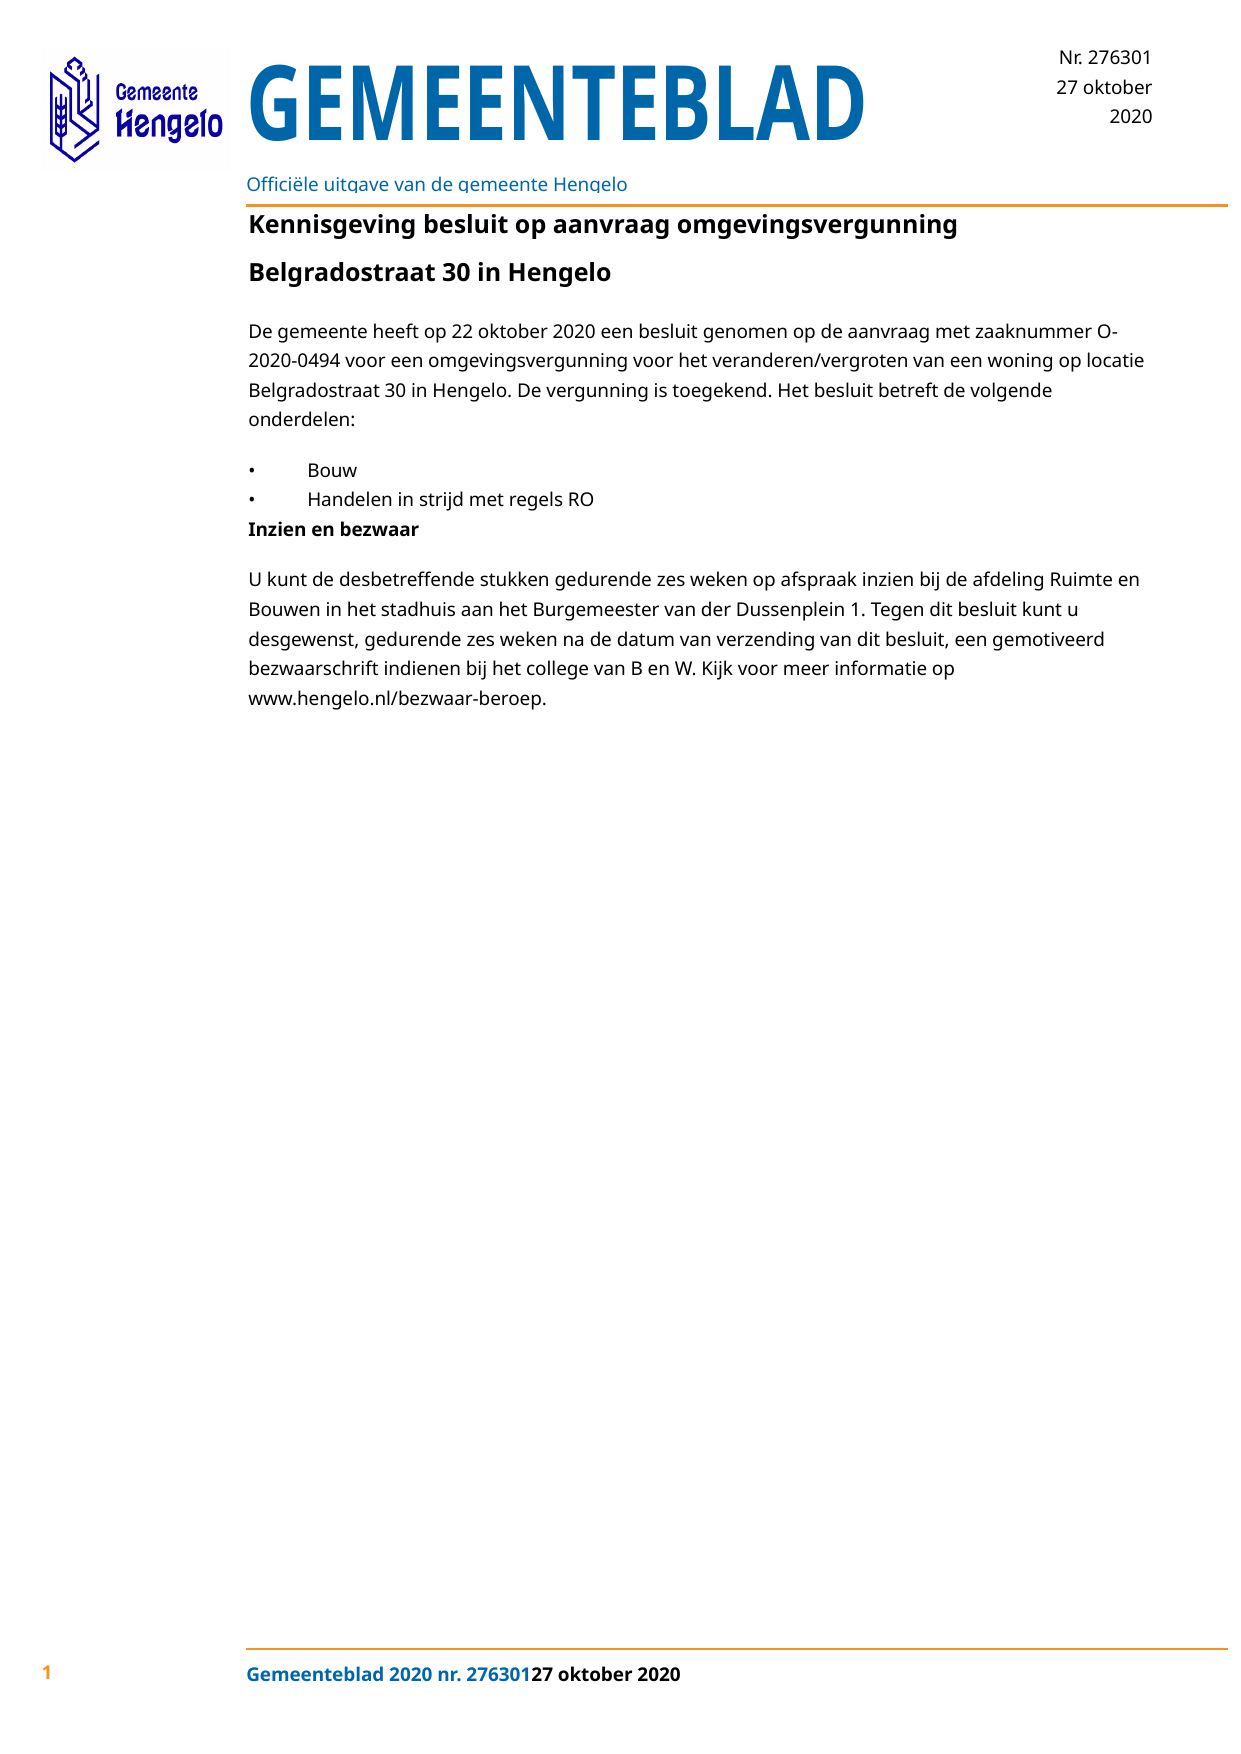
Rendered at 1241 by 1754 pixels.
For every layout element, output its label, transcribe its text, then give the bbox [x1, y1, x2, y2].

text Inzien en bezwaar [248, 516, 1152, 542]
picture [41, 47, 231, 172]
text De gemeente heeft op 22 oktober 2020 een besluit genomen op de aanvraag met zaaknummer O-2020-0494 voor een omgevingsvergunning voor het veranderen/vergroten van een woning op locatie Belgradostraat 30 in Hengelo. De vergunning is toegekend. Het besluit betreft de volgende onderdelen: [248, 318, 1152, 432]
text U kunt de desbetreffende stukken gedurende zes weken op afspraak inzien bij de afdeling Ruimte en Bouwen in het stadhuis aan het Burgemeester van der Dussenplein 1. Tegen dit besluit kunt u desgewenst, gedurende zes weken na de datum van verzending van dit besluit, een gemotiveerd bezwaarschrift indienen bij het college van B en W. Kijk voor meer informatie op www.hengelo.nl/bezwaar-beroep. [248, 567, 1152, 711]
list Bouw [248, 457, 1152, 483]
list Handelen in strijd met regels RO [248, 487, 1152, 512]
text Kennisgeving besluit op aanvraag omgevingsvergunning Belgradostraat 30 in Hengelo [248, 207, 1152, 288]
